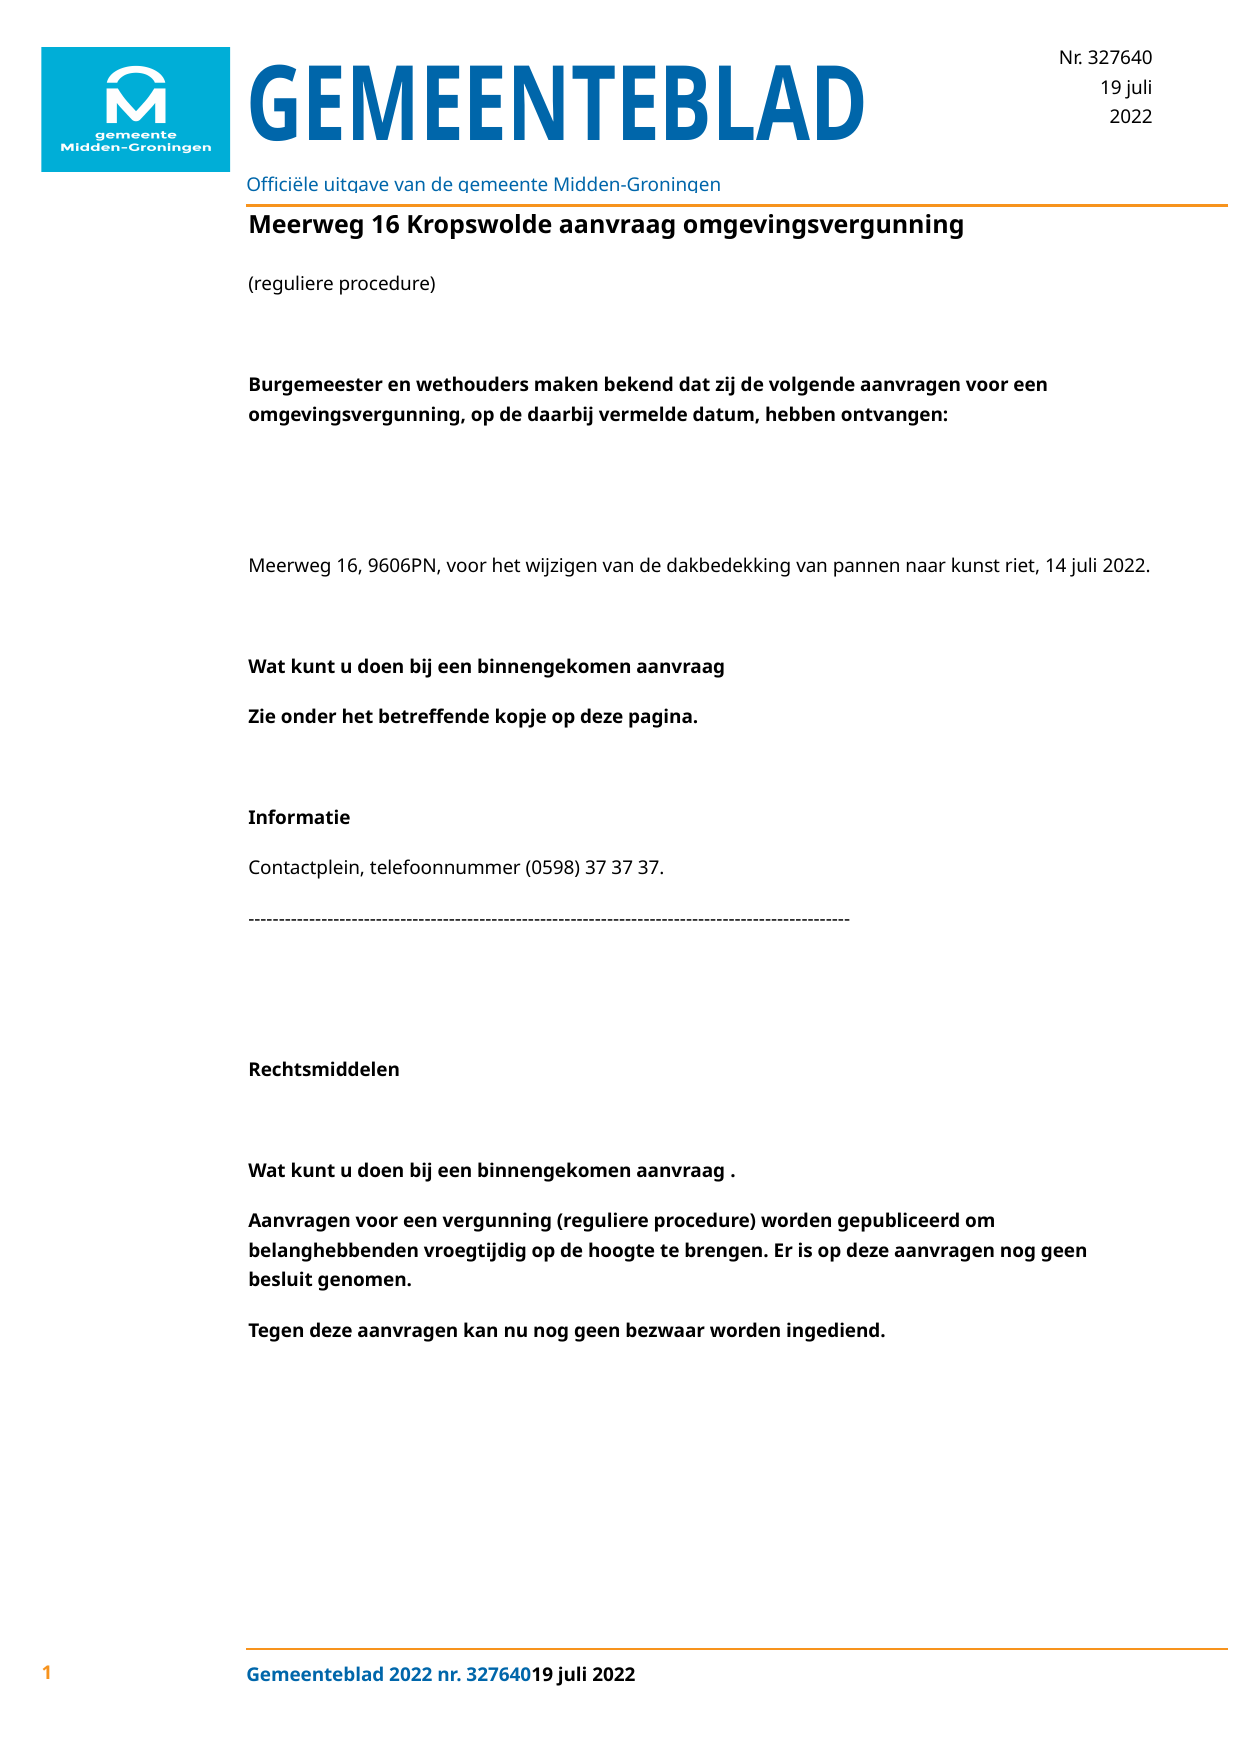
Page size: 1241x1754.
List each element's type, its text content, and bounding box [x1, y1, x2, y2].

text Aanvragen voor een vergunning (reguliere procedure) worden gepubliceerd om belanghebbenden vroegtijdig op de hoogte te brengen. Er is op deze aanvragen nog geen besluit genomen. [248, 1207, 1152, 1292]
picture [184, 146, 190, 153]
text Meerweg 16, 9606PN, voor het wijzigen van de dakbedekking van pannen naar kunst riet, 14 juli 2022. [248, 552, 1152, 578]
text Informatie [248, 804, 1152, 830]
text Tegen deze aanvragen kan nu nog geen bezwaar worden ingediend. [248, 1317, 1152, 1343]
text Wat kunt u doen bij een binnengekomen aanvraag . [248, 1157, 1152, 1183]
text Zie onder het betreffende kopje op deze pagina. [248, 703, 1152, 729]
text (reguliere procedure) [248, 270, 1152, 296]
text Meerweg 16 Kropswolde aanvraag omgevingsvergunning [248, 207, 1152, 241]
picture [107, 89, 165, 122]
picture [108, 66, 164, 82]
text Contactplein, telefoonnummer (0598) 37 37 37. [248, 854, 1152, 880]
text Wat kunt u doen bij een binnengekomen aanvraag [248, 653, 1152, 678]
text --------------------------------------------------------------------------------------------------- [248, 905, 1152, 931]
text Rechtsmiddelen [248, 1056, 1152, 1082]
text Burgemeester en wethouders maken bekend dat zij de volgende aanvragen voor een omgevingsvergunning, op de daarbij vermelde datum, hebben ontvangen: [248, 371, 1152, 426]
